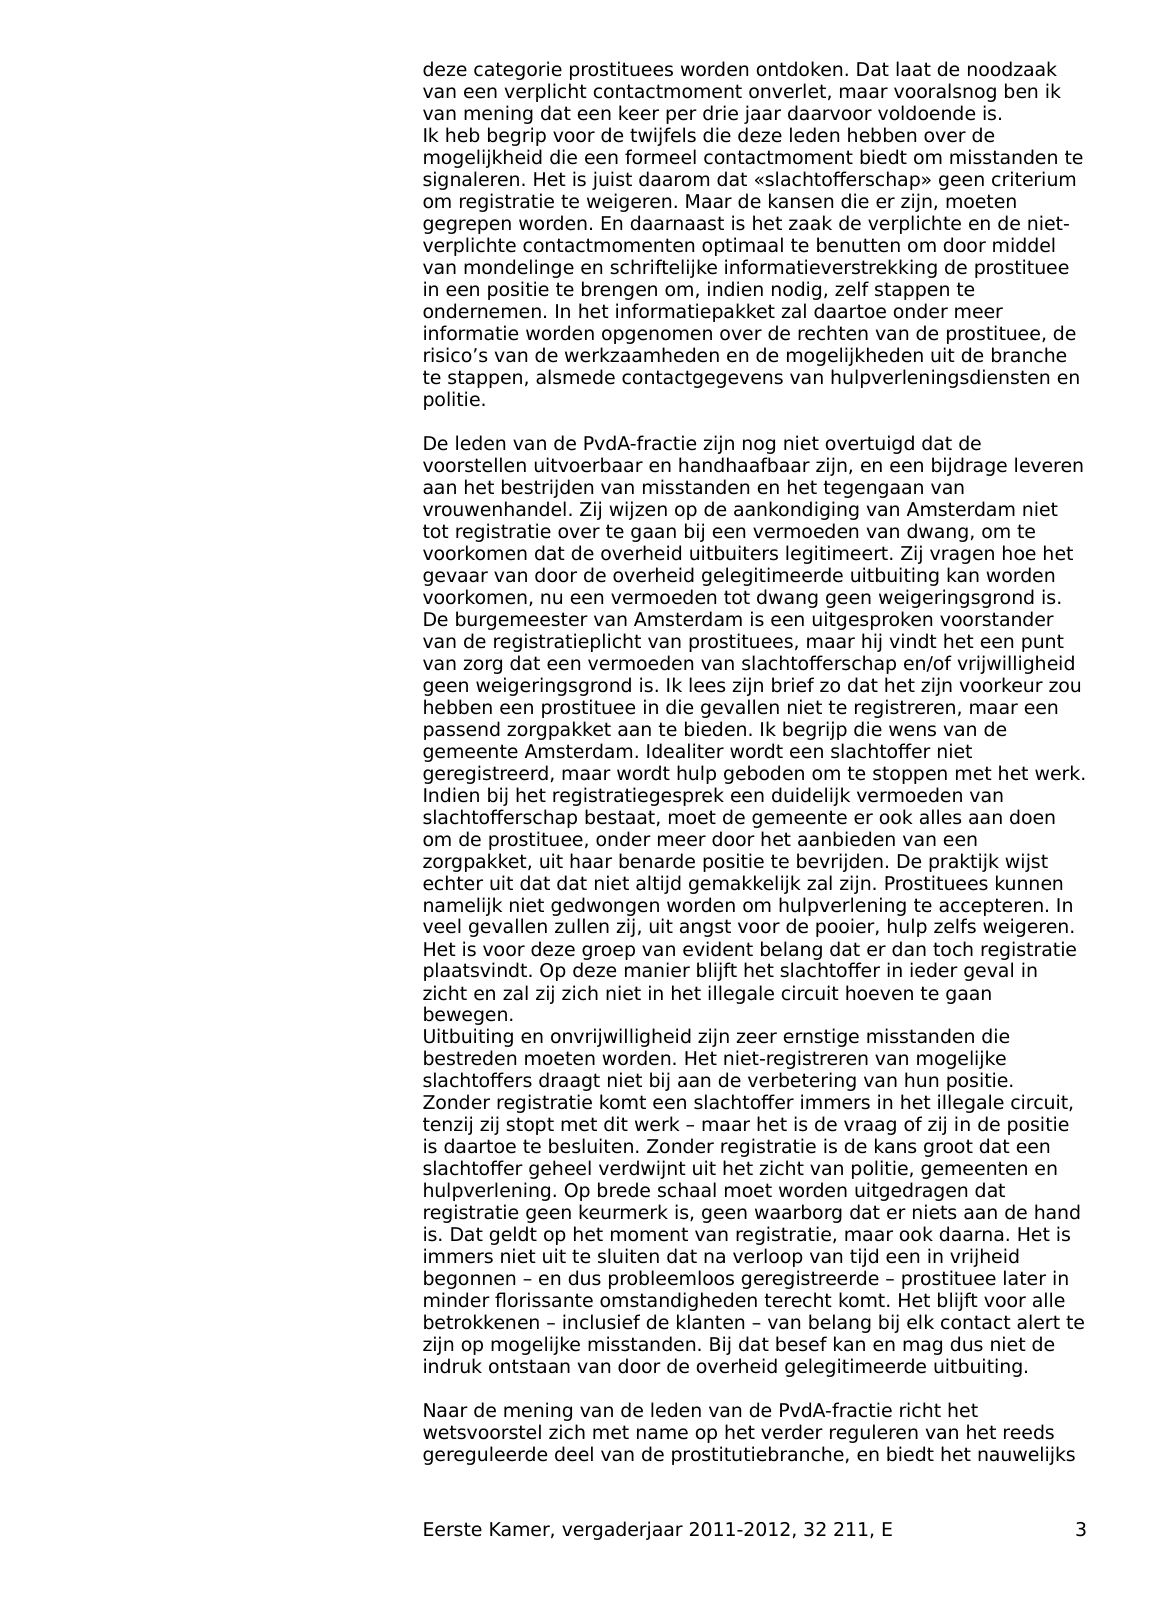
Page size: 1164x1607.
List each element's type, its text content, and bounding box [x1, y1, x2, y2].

text Ik heb begrip voor de twijfels die deze leden hebben over de mogelijkheid die een formeel contactmoment biedt om misstanden te signaleren. Het is juist daarom dat «slachtofferschap» geen criterium om registratie te weigeren. Maar de kansen die er zijn, moeten gegrepen worden. En daarnaast is het zaak de verplichte en de niet-verplichte contactmomenten optimaal te benutten om door middel van mondelinge en schriftelijke informatieverstrekking de prostituee in een positie te brengen om, indien nodig, zelf stappen te ondernemen. In het informatiepakket zal daartoe onder meer informatie worden opgenomen over de rechten van de prostituee, de risico’s van de werkzaamheden en de mogelijkheden uit de branche te stappen, alsmede contactgegevens van hulpverleningsdiensten en politie. [422, 125, 1087, 411]
text De burgemeester van Amsterdam is een uitgesproken voorstander van de registratieplicht van prostituees, maar hij vindt het een punt van zorg dat een vermoeden van slachtofferschap en/of vrijwilligheid geen weigeringsgrond is. Ik lees zijn brief zo dat het zijn voorkeur zou hebben een prostituee in die gevallen niet te registreren, maar een passend zorgpakket aan te bieden. Ik begrijp die wens van de gemeente Amsterdam. Idealiter wordt een slachtoffer niet geregistreerd, maar wordt hulp geboden om te stoppen met het werk. Indien bij het registratiegesprek een duidelijk vermoeden van slachtofferschap bestaat, moet de gemeente er ook alles aan doen om de prostituee, onder meer door het aanbieden van een zorgpakket, uit haar benarde positie te bevrijden. De praktijk wijst echter uit dat dat niet altijd gemakkelijk zal zijn. Prostituees kunnen namelijk niet gedwongen worden om hulpverlening te accepteren. In veel gevallen zullen zij, uit angst voor de pooier, hulp zelfs weigeren. Het is voor deze groep van evident belang dat er dan toch registratie plaatsvindt. Op deze manier blijft het slachtoffer in ieder geval in zicht en zal zij zich niet in het illegale circuit hoeven te gaan bewegen. [422, 609, 1087, 1026]
text deze categorie prostituees worden ontdoken. Dat laat de noodzaak van een verplicht contactmoment onverlet, maar vooralsnog ben ik van mening dat een keer per drie jaar daarvoor voldoende is. [422, 59, 1087, 125]
text Uitbuiting en onvrijwilligheid zijn zeer ernstige misstanden die bestreden moeten worden. Het niet-registreren van mogelijke slachtoffers draagt niet bij aan de verbetering van hun positie. Zonder registratie komt een slachtoffer immers in het illegale circuit, tenzij zij stopt met dit werk – maar het is de vraag of zij in de positie is daartoe te besluiten. Zonder registratie is de kans groot dat een slachtoffer geheel verdwijnt uit het zicht van politie, gemeenten en hulpverlening. Op brede schaal moet worden uitgedragen dat registratie geen keurmerk is, geen waarborg dat er niets aan de hand is. Dat geldt op het moment van registratie, maar ook daarna. Het is immers niet uit te sluiten dat na verloop van tijd een in vrijheid begonnen – en dus probleemloos geregistreerde – prostituee later in minder florissante omstandigheden terecht komt. Het blijft voor alle betrokkenen – inclusief de klanten – van belang bij elk contact alert te zijn op mogelijke misstanden. Bij dat besef kan en mag dus niet de indruk ontstaan van door de overheid gelegitimeerde uitbuiting. [422, 1026, 1087, 1378]
text Naar de mening van de leden van de PvdA-fractie richt het wetsvoorstel zich met name op het verder reguleren van het reeds gereguleerde deel van de prostitutiebranche, en biedt het nauwelijks [422, 1400, 1087, 1466]
text De leden van de PvdA-fractie zijn nog niet overtuigd dat de voorstellen uitvoerbaar en handhaafbaar zijn, en een bijdrage leveren aan het bestrijden van misstanden en het tegengaan van vrouwenhandel. Zij wijzen op de aankondiging van Amsterdam niet tot registratie over te gaan bij een vermoeden van dwang, om te voorkomen dat de overheid uitbuiters legitimeert. Zij vragen hoe het gevaar van door de overheid gelegitimeerde uitbuiting kan worden voorkomen, nu een vermoeden tot dwang geen weigeringsgrond is. [422, 433, 1087, 609]
